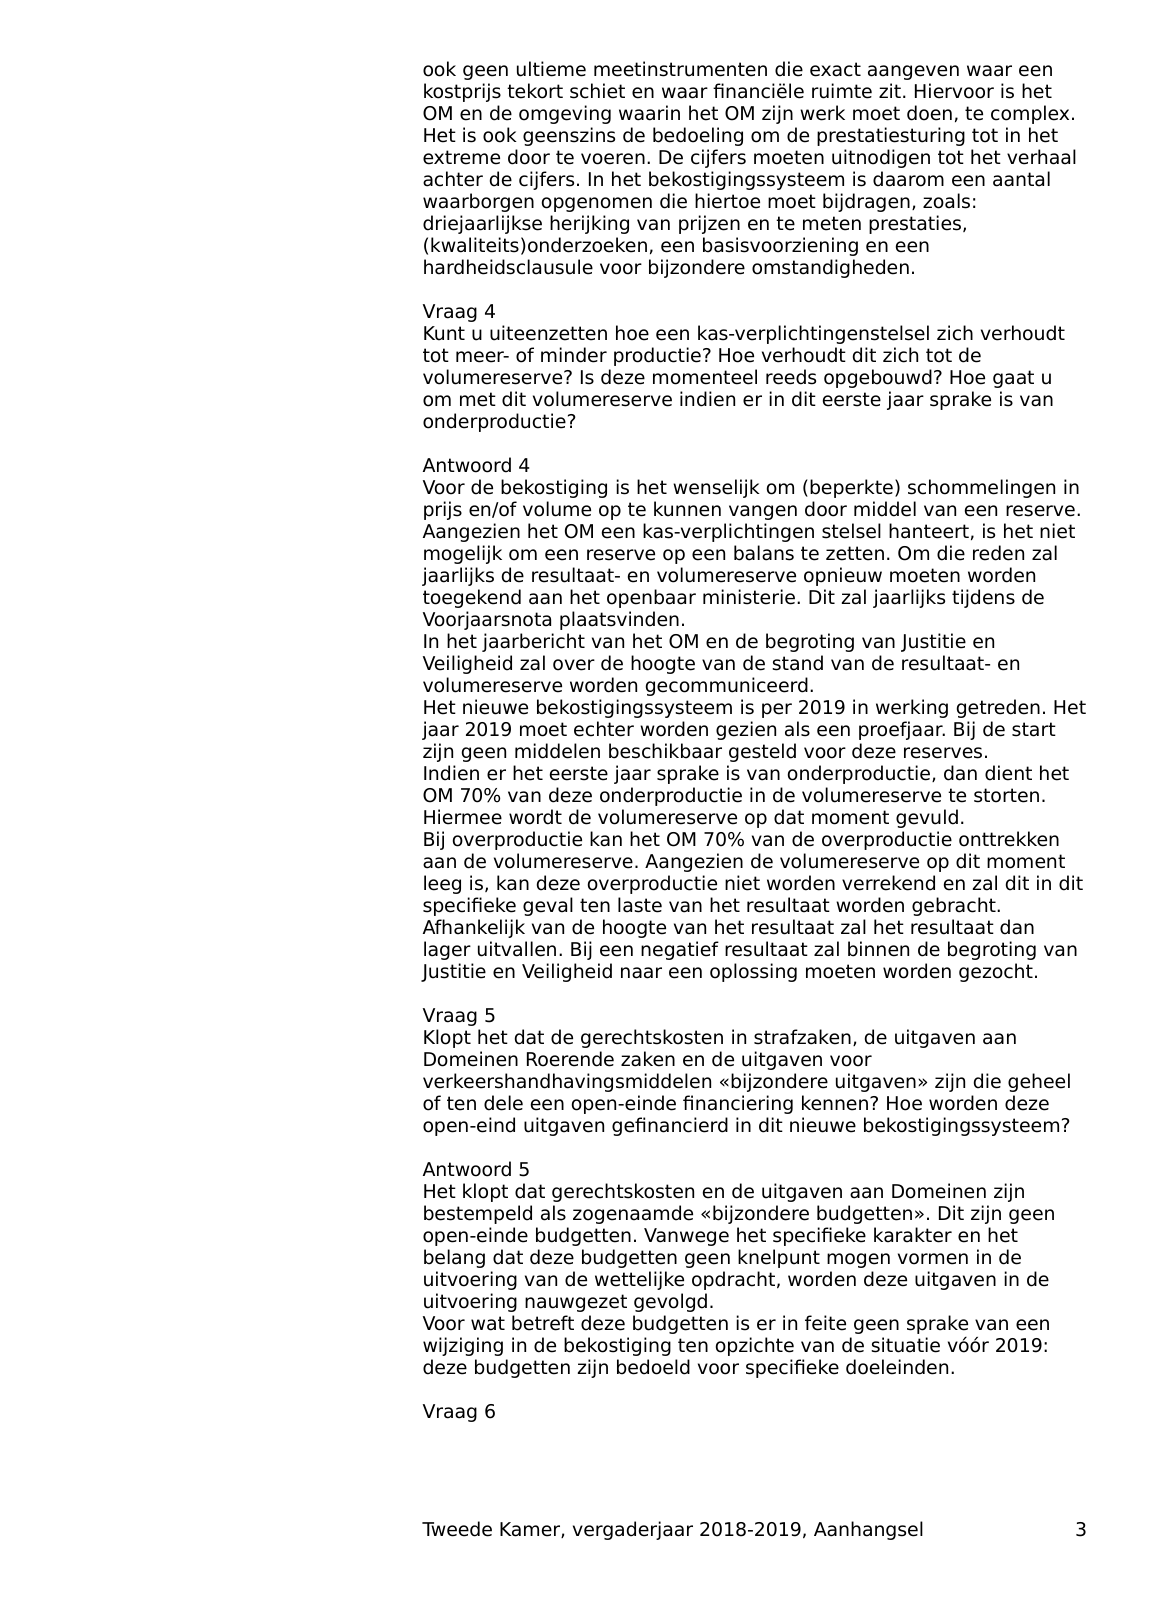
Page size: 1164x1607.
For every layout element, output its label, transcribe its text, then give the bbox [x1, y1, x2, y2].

text ook geen ultieme meetinstrumenten die exact aangeven waar een kostprijs tekort schiet en waar financiële ruimte zit. Hiervoor is het OM en de omgeving waarin het OM zijn werk moet doen, te complex. [422, 59, 1087, 125]
text Voor de bekostiging is het wenselijk om (beperkte) schommelingen in prijs en/of volume op te kunnen vangen door middel van een reserve. [422, 477, 1087, 521]
text Vraag 6 [422, 1401, 1087, 1423]
text Kunt u uiteenzetten hoe een kas-verplichtingenstelsel zich verhoudt tot meer- of minder productie? Hoe verhoudt dit zich tot de volumereserve? Is deze momenteel reeds opgebouwd? Hoe gaat u om met dit volumereserve indien er in dit eerste jaar sprake is van onderproductie? [422, 323, 1087, 433]
text Antwoord 5 [422, 1159, 1087, 1181]
text Antwoord 4 [422, 455, 1087, 477]
text In het jaarbericht van het OM en de begroting van Justitie en Veiligheid zal over de hoogte van de stand van de resultaat- en volumereserve worden gecommuniceerd. [422, 631, 1087, 697]
text Aangezien het OM een kas-verplichtingen stelsel hanteert, is het niet mogelijk om een reserve op een balans te zetten. Om die reden zal jaarlijks de resultaat- en volumereserve opnieuw moeten worden toegekend aan het openbaar ministerie. Dit zal jaarlijks tijdens de Voorjaarsnota plaatsvinden. [422, 521, 1087, 631]
text Voor wat betreft deze budgetten is er in feite geen sprake van een wijziging in de bekostiging ten opzichte van de situatie vóór 2019: deze budgetten zijn bedoeld voor specifieke doeleinden. [422, 1313, 1087, 1379]
text Klopt het dat de gerechtskosten in strafzaken, de uitgaven aan Domeinen Roerende zaken en de uitgaven voor verkeershandhavingsmiddelen «bijzondere uitgaven» zijn die geheel of ten dele een open-einde financiering kennen? Hoe worden deze open-eind uitgaven gefinancierd in dit nieuwe bekostigingssysteem? [422, 1027, 1087, 1137]
text Bij overproductie kan het OM 70% van de overproductie onttrekken aan de volumereserve. Aangezien de volumereserve op dit moment leeg is, kan deze overproductie niet worden verrekend en zal dit in dit specifieke geval ten laste van het resultaat worden gebracht. Afhankelijk van de hoogte van het resultaat zal het resultaat dan lager uitvallen. Bij een negatief resultaat zal binnen de begroting van Justitie en Veiligheid naar een oplossing moeten worden gezocht. [422, 829, 1087, 983]
text Vraag 5 [422, 1005, 1087, 1027]
text Vraag 4 [422, 301, 1087, 323]
text Het is ook geenszins de bedoeling om de prestatiesturing tot in het extreme door te voeren. De cijfers moeten uitnodigen tot het verhaal achter de cijfers. In het bekostigingssysteem is daarom een aantal waarborgen opgenomen die hiertoe moet bijdragen, zoals: driejaarlijkse herijking van prijzen en te meten prestaties, (kwaliteits)onderzoeken, een basisvoorziening en een hardheidsclausule voor bijzondere omstandigheden. [422, 125, 1087, 279]
text Indien er het eerste jaar sprake is van onderproductie, dan dient het OM 70% van deze onderproductie in de volumereserve te storten. Hiermee wordt de volumereserve op dat moment gevuld. [422, 763, 1087, 829]
text Het nieuwe bekostigingssysteem is per 2019 in werking getreden. Het jaar 2019 moet echter worden gezien als een proefjaar. Bij de start zijn geen middelen beschikbaar gesteld voor deze reserves. [422, 697, 1087, 763]
text Het klopt dat gerechtskosten en de uitgaven aan Domeinen zijn bestempeld als zogenaamde «bijzondere budgetten». Dit zijn geen open-einde budgetten. Vanwege het specifieke karakter en het belang dat deze budgetten geen knelpunt mogen vormen in de uitvoering van de wettelijke opdracht, worden deze uitgaven in de uitvoering nauwgezet gevolgd. [422, 1181, 1087, 1313]
